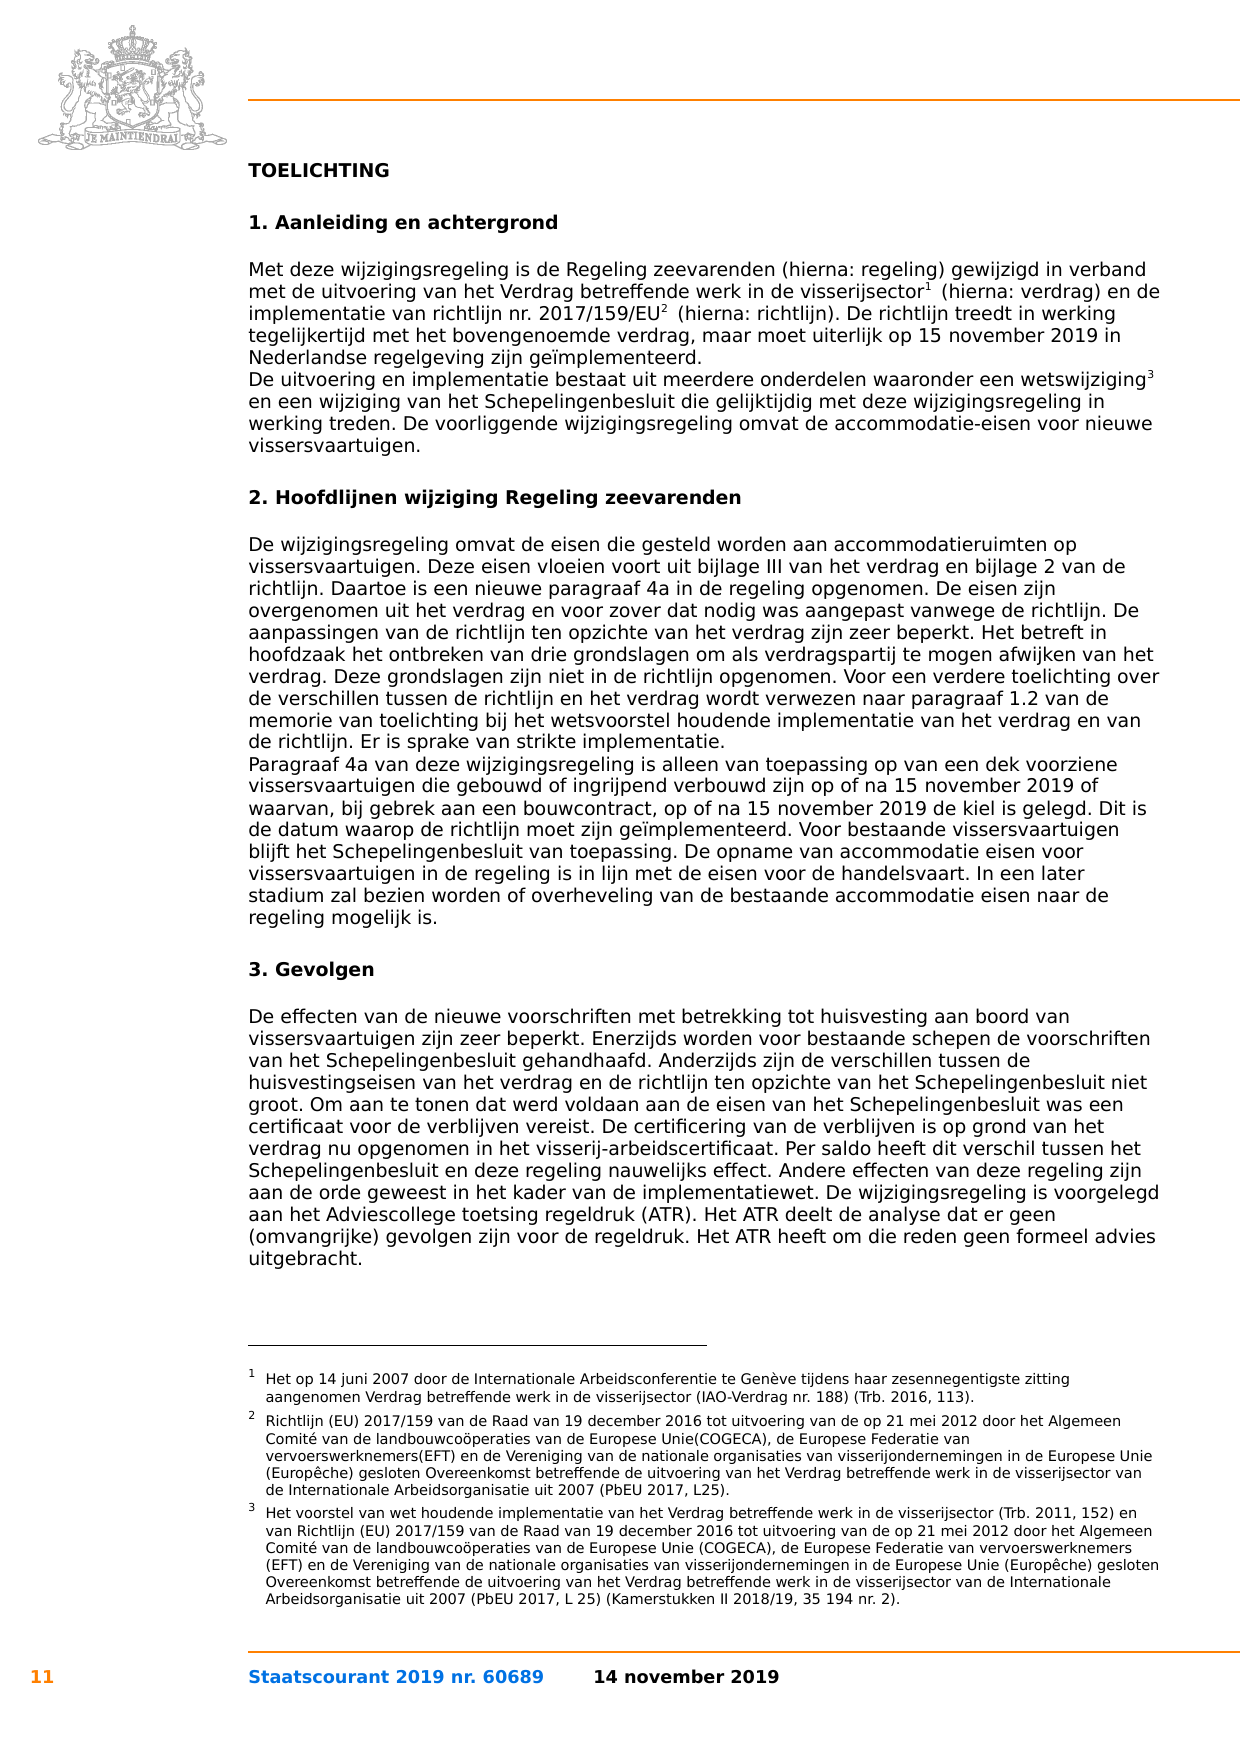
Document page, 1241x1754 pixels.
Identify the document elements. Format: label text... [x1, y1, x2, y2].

text Richtlijn (EU) 2017/159 van de Raad van 19 december 2016 tot uitvoering van de op 21 mei 2012 door het Algemeen Comité van de landbouwcoöperaties van de Europese Unie(COGECA), de Europese Federatie van vervoerswerknemers(EFT) en de Vereniging van de nationale organisaties van visserijondernemingen in de Europese Unie (Europêche) gesloten Overeenkomst betreffende de uitvoering van het Verdrag betreffende werk in de visserijsector van de Internationale Arbeidsorganisatie uit 2007 (PbEU 2017, L25). [248, 1409, 1163, 1498]
picture [38, 25, 227, 150]
text De uitvoering en implementatie bestaat uit meerdere onderdelen waaronder een wetswijziging en een wijziging van het Schepelingenbesluit die gelijktijdig met deze wijzigingsregeling in werking treden. De voorliggende wijzigingsregeling omvat de accommodatie-eisen voor nieuwe vissersvaartuigen. [248, 369, 1163, 457]
subtitle 3. Gevolgen [248, 959, 1163, 981]
text Het op 14 juni 2007 door de Internationale Arbeidsconferentie te Genève tijdens haar zesennegentigste zitting aangenomen Verdrag betreffende werk in de visserijsector (IAO-Verdrag nr. 188) (Trb. 2016, 113). [248, 1367, 1163, 1406]
text De wijzigingsregeling omvat de eisen die gesteld worden aan accommodatieruimten op vissersvaartuigen. Deze eisen vloeien voort uit bijlage III van het verdrag en bijlage 2 van de richtlijn. Daartoe is een nieuwe paragraaf 4a in de regeling opgenomen. De eisen zijn overgenomen uit het verdrag en voor zover dat nodig was aangepast vanwege de richtlijn. De aanpassingen van de richtlijn ten opzichte van het verdrag zijn zeer beperkt. Het betreft in hoofdzaak het ontbreken van drie grondslagen om als verdragspartij te mogen afwijken van het verdrag. Deze grondslagen zijn niet in de richtlijn opgenomen. Voor een verdere toelichting over de verschillen tussen de richtlijn en het verdrag wordt verwezen naar paragraaf 1.2 van de memorie van toelichting bij het wetsvoorstel houdende implementatie van het verdrag en van de richtlijn. Er is sprake van strikte implementatie. [248, 534, 1163, 753]
subtitle 1. Aanleiding en achtergrond [248, 212, 1163, 234]
text De effecten van de nieuwe voorschriften met betrekking tot huisvesting aan boord van vissersvaartuigen zijn zeer beperkt. Enerzijds worden voor bestaande schepen de voorschriften van het Schepelingenbesluit gehandhaafd. Anderzijds zijn de verschillen tussen de huisvestingseisen van het verdrag en de richtlijn ten opzichte van het Schepelingenbesluit niet groot. Om aan te tonen dat werd voldaan aan de eisen van het Schepelingenbesluit was een certificaat voor de verblijven vereist. De certificering van de verblijven is op grond van het verdrag nu opgenomen in het visserij-arbeidscertificaat. Per saldo heeft dit verschil tussen het Schepelingenbesluit en deze regeling nauwelijks effect. Andere effecten van deze regeling zijn aan de orde geweest in het kader van de implementatiewet. De wijzigingsregeling is voorgelegd aan het Adviescollege toetsing regeldruk (ATR). Het ATR deelt de analyse dat er geen (omvangrijke) gevolgen zijn voor de regeldruk. Het ATR heeft om die reden geen formeel advies uitgebracht. [248, 1006, 1163, 1270]
subtitle 2. Hoofdlijnen wijziging Regeling zeevarenden [248, 487, 1163, 509]
text Paragraaf 4a van deze wijzigingsregeling is alleen van toepassing op van een dek voorziene vissersvaartuigen die gebouwd of ingrijpend verbouwd zijn op of na 15 november 2019 of waarvan, bij gebrek aan een bouwcontract, op of na 15 november 2019 de kiel is gelegd. Dit is de datum waarop de richtlijn moet zijn geïmplementeerd. Voor bestaande vissersvaartuigen blijft het Schepelingenbesluit van toepassing. De opname van accommodatie eisen voor vissersvaartuigen in de regeling is in lijn met de eisen voor de handelsvaart. In een later stadium zal bezien worden of overheveling van de bestaande accommodatie eisen naar de regeling mogelijk is. [248, 753, 1163, 929]
subtitle TOELICHTING [248, 160, 1163, 182]
text Met deze wijzigingsregeling is de Regeling zeevarenden (hierna: regeling) gewijzigd in verband met de uitvoering van het Verdrag betreffende werk in de visserijsector (hierna: verdrag) en de implementatie van richtlijn nr. 2017/159/EU (hierna: richtlijn). De richtlijn treedt in werking tegelijkertijd met het bovengenoemde verdrag, maar moet uiterlijk op 15 november 2019 in Nederlandse regelgeving zijn geïmplementeerd. [248, 259, 1163, 369]
text Het voorstel van wet houdende implementatie van het Verdrag betreffende werk in de visserijsector (Trb. 2011, 152) en van Richtlijn (EU) 2017/159 van de Raad van 19 december 2016 tot uitvoering van de op 21 mei 2012 door het Algemeen Comité van de landbouwcoöperaties van de Europese Unie (COGECA), de Europese Federatie van vervoerswerknemers (EFT) en de Vereniging van de nationale organisaties van visserijondernemingen in de Europese Unie (Europêche) gesloten Overeenkomst betreffende de uitvoering van het Verdrag betreffende werk in de visserijsector van de Internationale Arbeidsorganisatie uit 2007 (PbEU 2017, L 25) (Kamerstukken II 2018/19, 35 194 nr. 2). [248, 1501, 1163, 1608]
